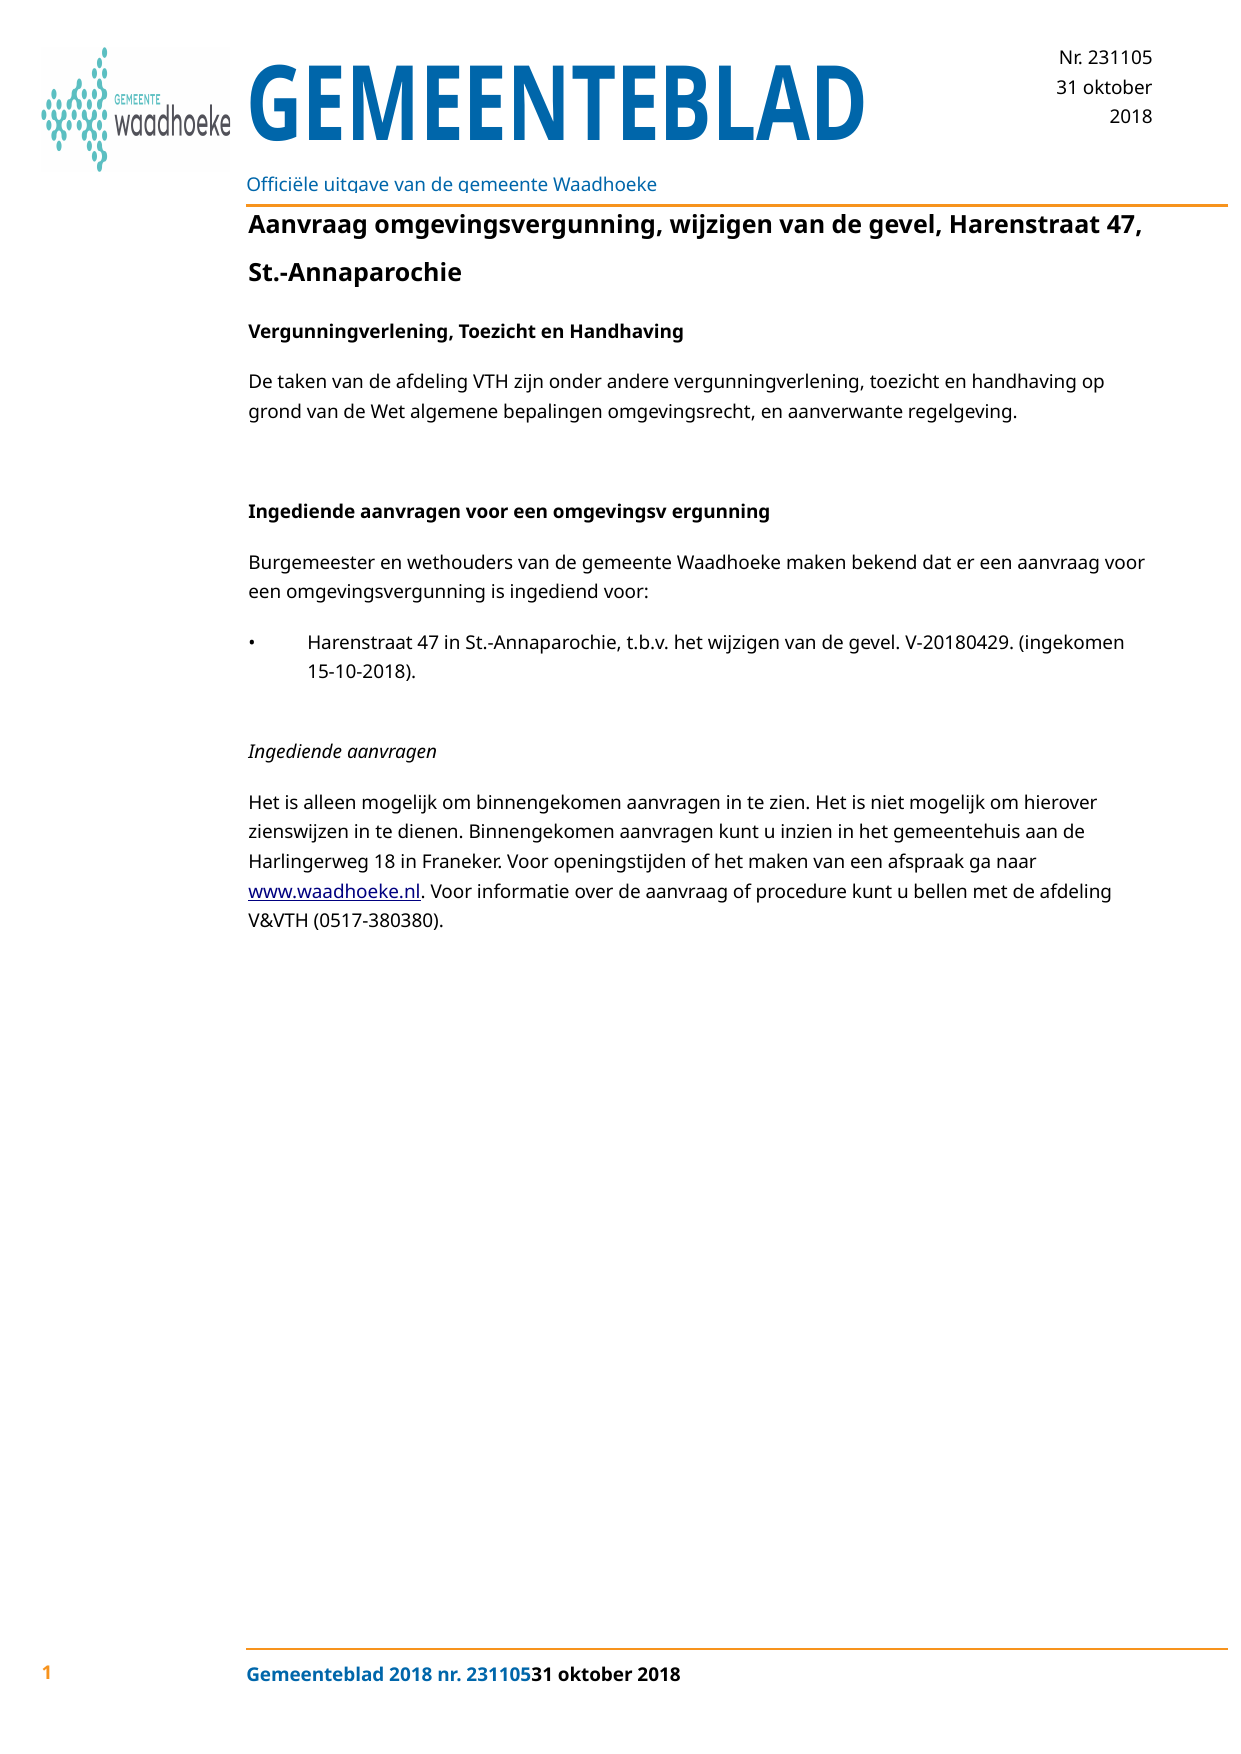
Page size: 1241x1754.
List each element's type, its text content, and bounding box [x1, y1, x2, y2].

list Harenstraat 47 in St.-Annaparochie, t.b.v. het wijzigen van de gevel. V-20180429. (ingekomen 15-10-2018). [248, 629, 1152, 684]
text Het is alleen mogelijk om binnengekomen aanvragen in te zien. Het is niet mogelijk om hierover zienswijzen in te dienen. Binnengekomen aanvragen kunt u inzien in het gemeentehuis aan de Harlingerweg 18 in Franeker. Voor openingstijden of het maken van een afspraak ga naar www.waadhoeke.nl. Voor informatie over de aanvraag of procedure kunt u bellen met de afdeling V&VTH (0517-380380). [248, 789, 1152, 933]
text Aanvraag omgevingsvergunning, wijzigen van de gevel, Harenstraat 47, St.-Annaparochie [248, 207, 1152, 288]
text Burgemeester en wethouders van de gemeente Waadhoeke maken bekend dat er een aanvraag voor een omgevingsvergunning is ingediend voor: [248, 549, 1152, 604]
text Ingediende aanvragen [248, 739, 1152, 764]
text Vergunningverlening, Toezicht en Handhaving [248, 318, 1152, 344]
text De taken van de afdeling VTH zijn onder andere vergunningverlening, toezicht en handhaving op grond van de Wet algemene bepalingen omgevingsrecht, en aanverwante regelgeving. [248, 368, 1152, 424]
text Ingediende aanvragen voor een omgevingsv ergunning [248, 499, 1152, 524]
picture [41, 47, 231, 172]
